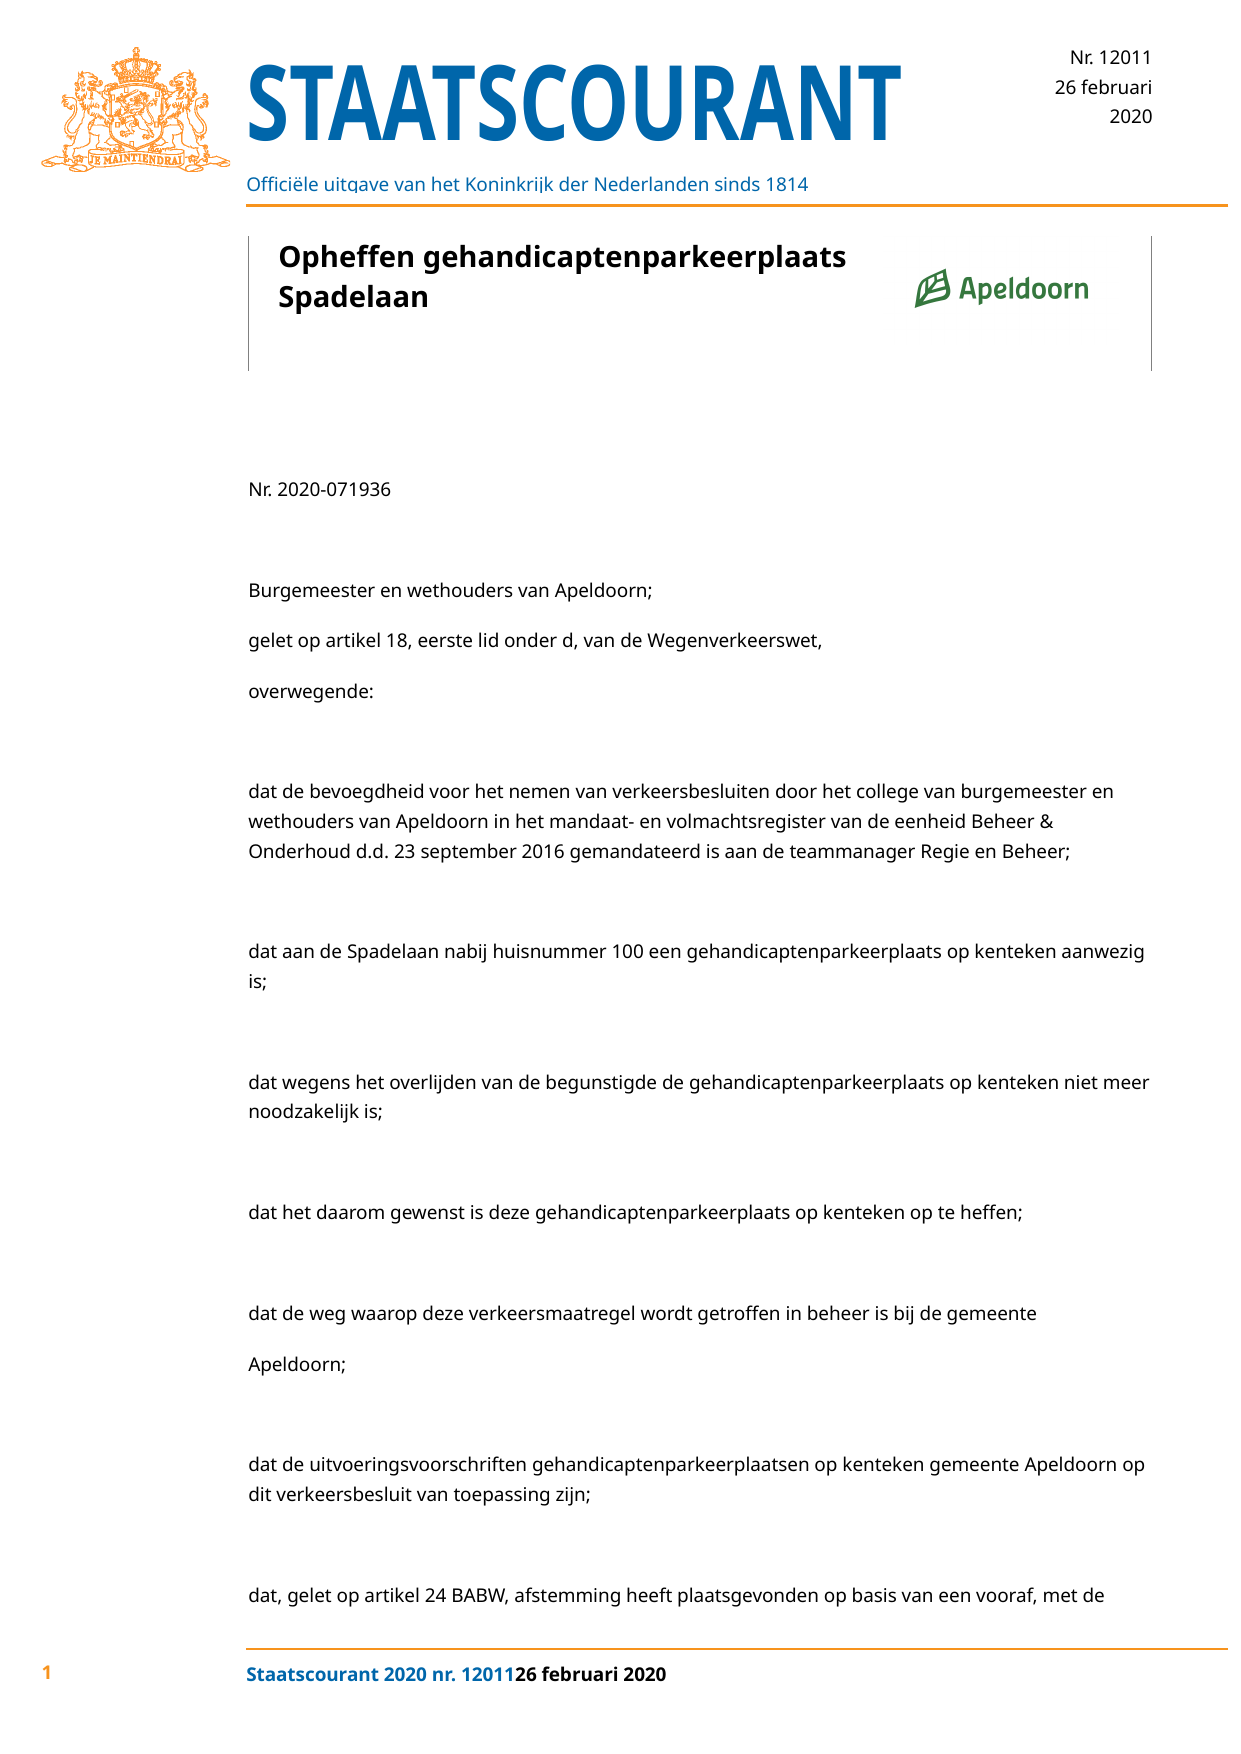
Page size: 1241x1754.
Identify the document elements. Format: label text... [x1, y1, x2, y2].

text gelet op artikel 18, eerste lid onder d, van de Wegenverkeerswet, [248, 627, 1152, 653]
text dat, gelet op artikel 24 BABW, afstemming heeft plaatsgevonden op basis van een vooraf, met de [248, 1582, 1152, 1608]
text overwegende: [248, 678, 1152, 704]
table_header [850, 236, 1151, 371]
text dat de uitvoeringsvoorschriften gehandicaptenparkeerplaatsen op kenteken gemeente Apeldoorn op dit verkeersbesluit van toepassing zijn; [248, 1452, 1152, 1507]
text Apeldoorn; [248, 1351, 1152, 1377]
text Burgemeester en wethouders van Apeldoorn; [248, 577, 1152, 603]
text dat het daarom gewenst is deze gehandicaptenparkeerplaats op kenteken op te heffen; [248, 1199, 1152, 1225]
text dat de bevoegdheid voor het nemen van verkeersbesluiten door het college van burgemeester en wethouders van Apeldoorn in het mandaat- en volmachtsregister van de eenheid Beheer & Onderhoud d.d. 23 september 2016 gemandateerd is aan de teammanager Regie en Beheer; [248, 779, 1152, 864]
picture [882, 236, 1119, 345]
table_header Opheffen gehandicaptenparkeerplaats Spadelaan [249, 236, 850, 371]
text dat aan de Spadelaan nabij huisnummer 100 een gehandicaptenparkeerplaats op kenteken aanwezig is; [248, 939, 1152, 994]
text dat de weg waarop deze verkeersmaatregel wordt getroffen in beheer is bij de gemeente [248, 1300, 1152, 1326]
text dat wegens het overlijden van de begunstigde de gehandicaptenparkeerplaats op kenteken niet meer noodzakelijk is; [248, 1069, 1152, 1124]
picture [41, 47, 231, 172]
text Nr. 2020-071936 [248, 476, 1152, 502]
